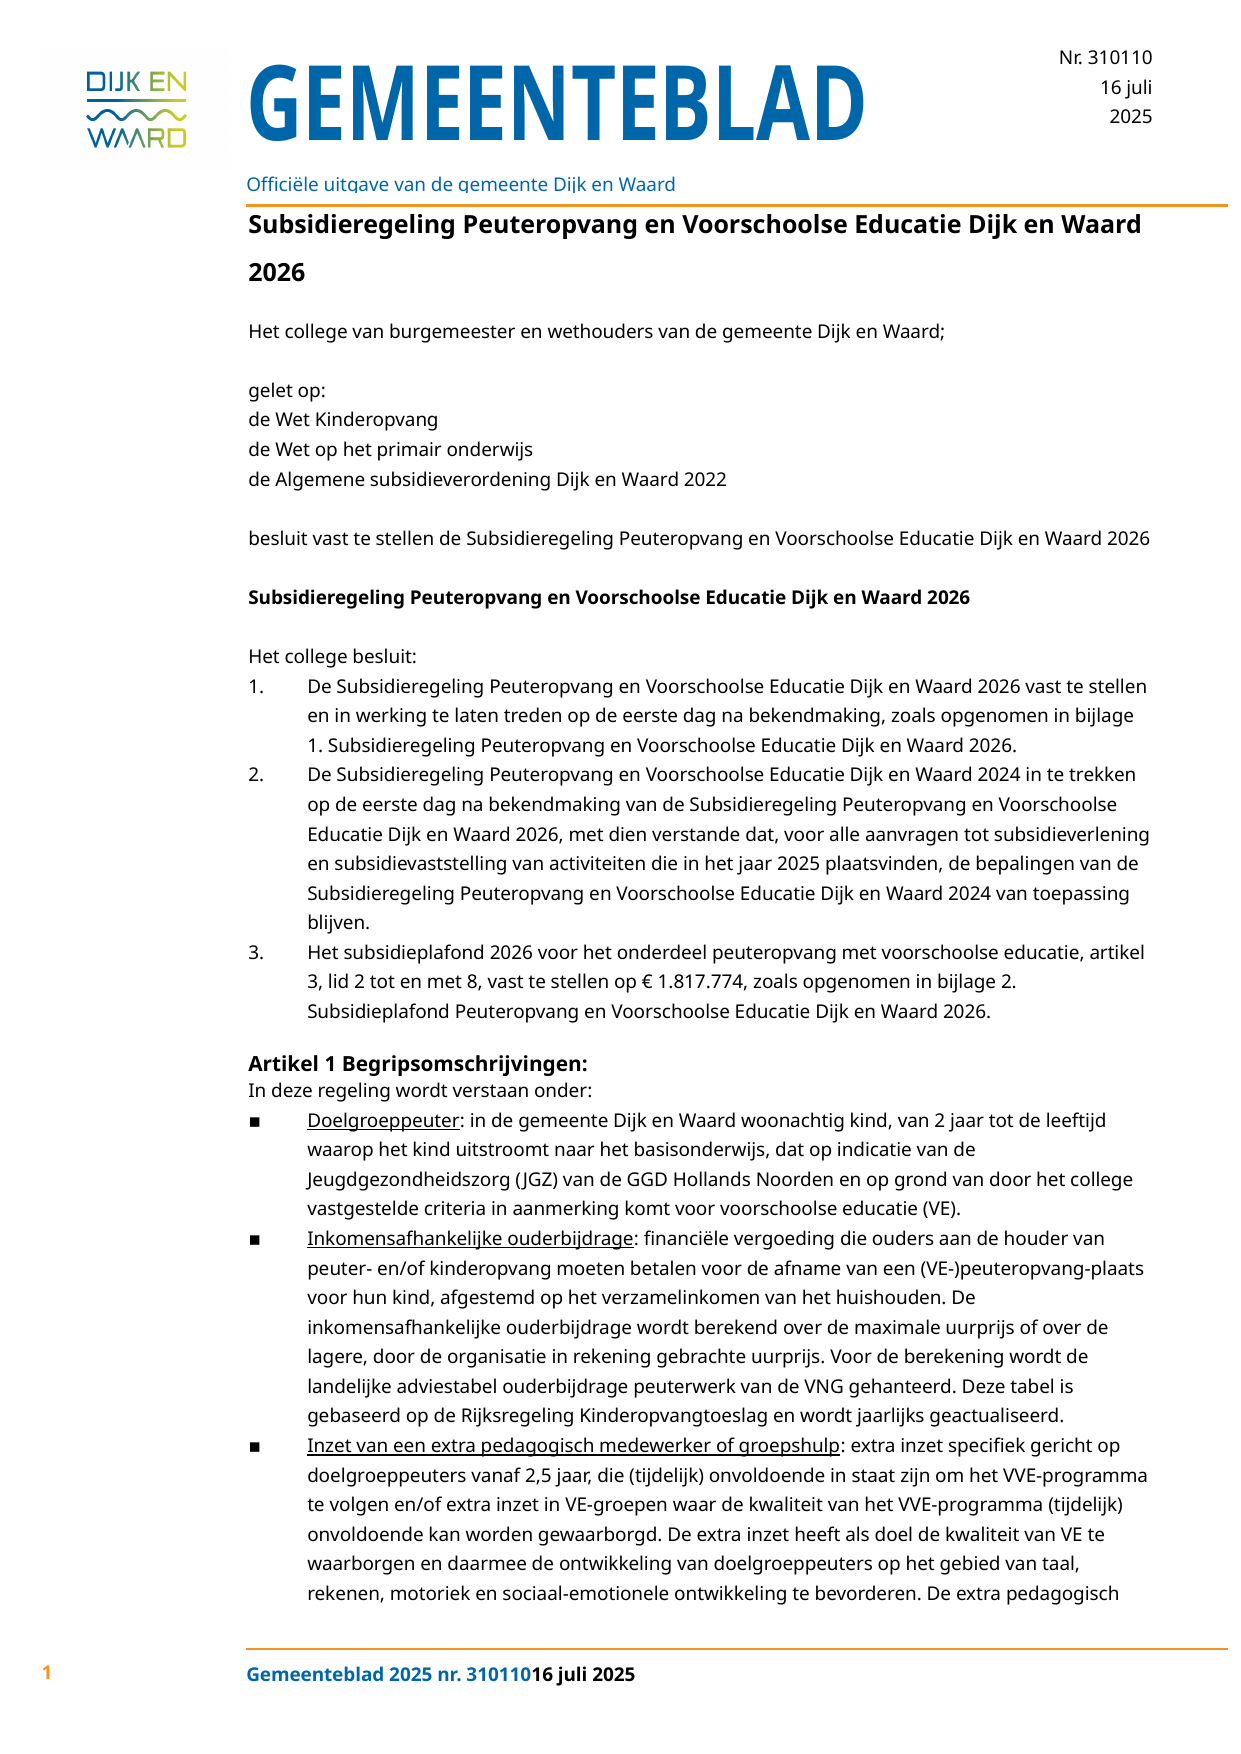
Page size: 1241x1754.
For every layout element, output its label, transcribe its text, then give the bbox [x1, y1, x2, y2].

text Het college van burgemeester en wethouders van de gemeente Dijk en Waard; [248, 318, 1152, 344]
text de Wet Kinderopvang [248, 407, 1152, 432]
list De Subsidieregeling Peuteropvang en Voorschoolse Educatie Dijk en Waard 2026 vast te stellen en in werking te laten treden op de eerste dag na bekendmaking, zoals opgenomen in bijlage 1. Subsidieregeling Peuteropvang en Voorschoolse Educatie Dijk en Waard 2026. [248, 673, 1152, 758]
text de Wet op het primair onderwijs [248, 436, 1152, 462]
text gelet op: [248, 377, 1152, 403]
text Subsidieregeling Peuteropvang en Voorschoolse Educatie Dijk en Waard 2026 [248, 584, 1152, 610]
list De Subsidieregeling Peuteropvang en Voorschoolse Educatie Dijk en Waard 2024 in te trekken op de eerste dag na bekendmaking van de Subsidieregeling Peuteropvang en Voorschoolse Educatie Dijk en Waard 2026, met dien verstande dat, voor alle aanvragen tot subsidieverlening en subsidievaststelling van activiteiten die in het jaar 2025 plaatsvinden, de bepalingen van de Subsidieregeling Peuteropvang en Voorschoolse Educatie Dijk en Waard 2024 van toepassing blijven. [248, 762, 1152, 935]
list Inzet van een extra pedagogisch medewerker of groepshulp: extra inzet specifiek gericht op doelgroeppeuters vanaf 2,5 jaar, die (tijdelijk) onvoldoende in staat zijn om het VVE-programma te volgen en/of extra inzet in VE-groepen waar de kwaliteit van het VVE-programma (tijdelijk) onvoldoende kan worden gewaarborgd. De extra inzet heeft als doel de kwaliteit van VE te waarborgen en daarmee de ontwikkeling van doelgroeppeuters op het gebied van taal, rekenen, motoriek en sociaal-emotionele ontwikkeling te bevorderen. De extra pedagogisch [248, 1432, 1152, 1606]
text besluit vast te stellen de Subsidieregeling Peuteropvang en Voorschoolse Educatie Dijk en Waard 2026 [248, 525, 1152, 551]
text Artikel 1 Begripsomschrijvingen: [248, 1049, 1152, 1077]
list Inkomensafhankelijke ouderbijdrage: financiële vergoeding die ouders aan de houder van peuter- en/of kinderopvang moeten betalen voor de afname van een (VE-)peuteropvang-plaats voor hun kind, afgestemd op het verzamelinkomen van het huishouden. De inkomensafhankelijke ouderbijdrage wordt berekend over de maximale uurprijs of over de lagere, door de organisatie in rekening gebrachte uurprijs. Voor de berekening wordt de landelijke adviestabel ouderbijdrage peuterwerk van de VNG gehanteerd. Deze tabel is gebaseerd op de Rijksregeling Kinderopvangtoeslag en wordt jaarlijks geactualiseerd. [248, 1225, 1152, 1428]
text Subsidieregeling Peuteropvang en Voorschoolse Educatie Dijk en Waard 2026 [248, 207, 1152, 288]
list Het subsidieplafond 2026 voor het onderdeel peuteropvang met voorschoolse educatie, artikel 3, lid 2 tot en met 8, vast te stellen op € 1.817.774, zoals opgenomen in bijlage 2. Subsidieplafond Peuteropvang en Voorschoolse Educatie Dijk en Waard 2026. [248, 939, 1152, 1024]
picture [41, 47, 231, 172]
text In deze regeling wordt verstaan onder: [248, 1077, 1152, 1103]
text de Algemene subsidieverordening Dijk en Waard 2022 [248, 466, 1152, 492]
list Doelgroeppeuter: in de gemeente Dijk en Waard woonachtig kind, van 2 jaar tot de leeftijd waarop het kind uitstroomt naar het basisonderwijs, dat op indicatie van de Jeugdgezondheidszorg (JGZ) van de GGD Hollands Noorden en op grond van door het college vastgestelde criteria in aanmerking komt voor voorschoolse educatie (VE). [248, 1107, 1152, 1221]
text Het college besluit: [248, 643, 1152, 669]
